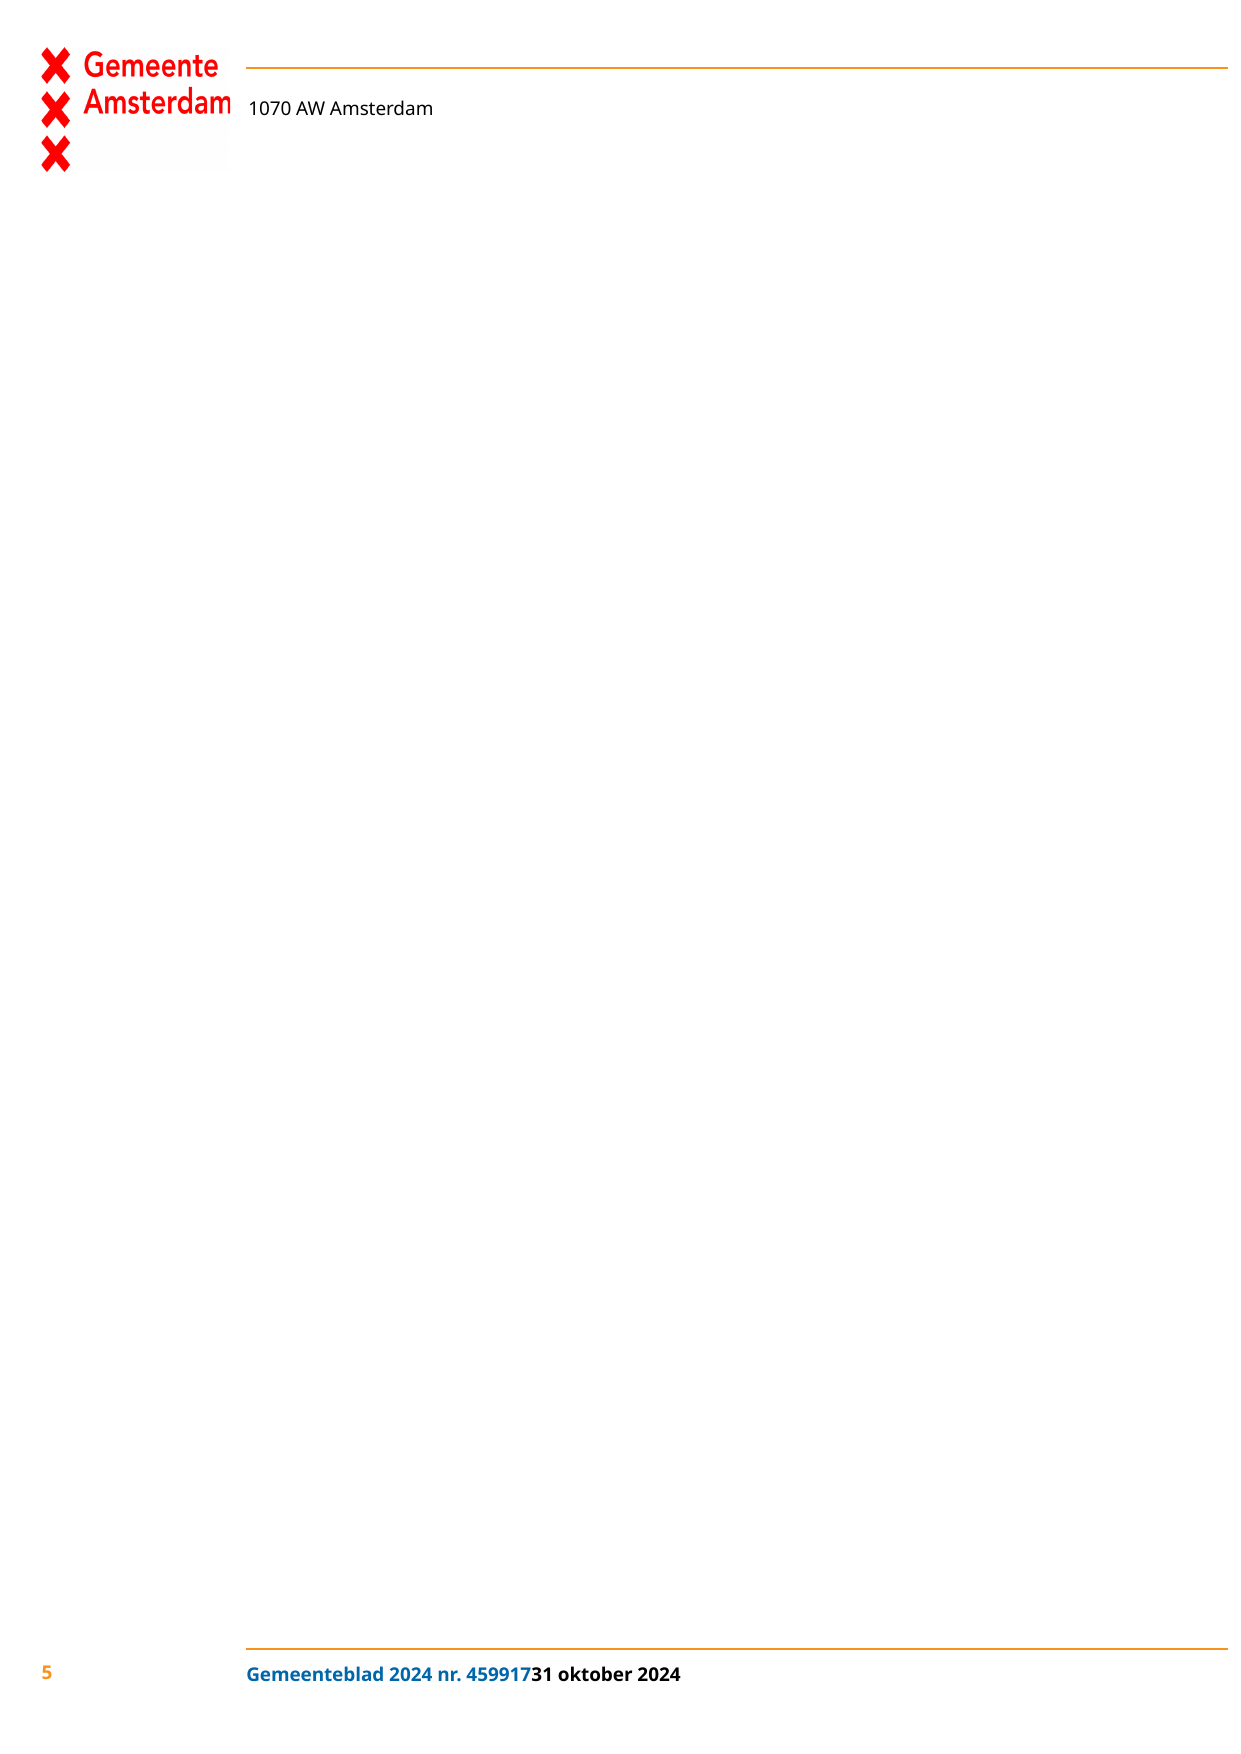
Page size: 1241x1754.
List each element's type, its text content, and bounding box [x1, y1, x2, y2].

picture [41, 47, 231, 172]
text 1070 AW Amsterdam [248, 95, 1152, 121]
